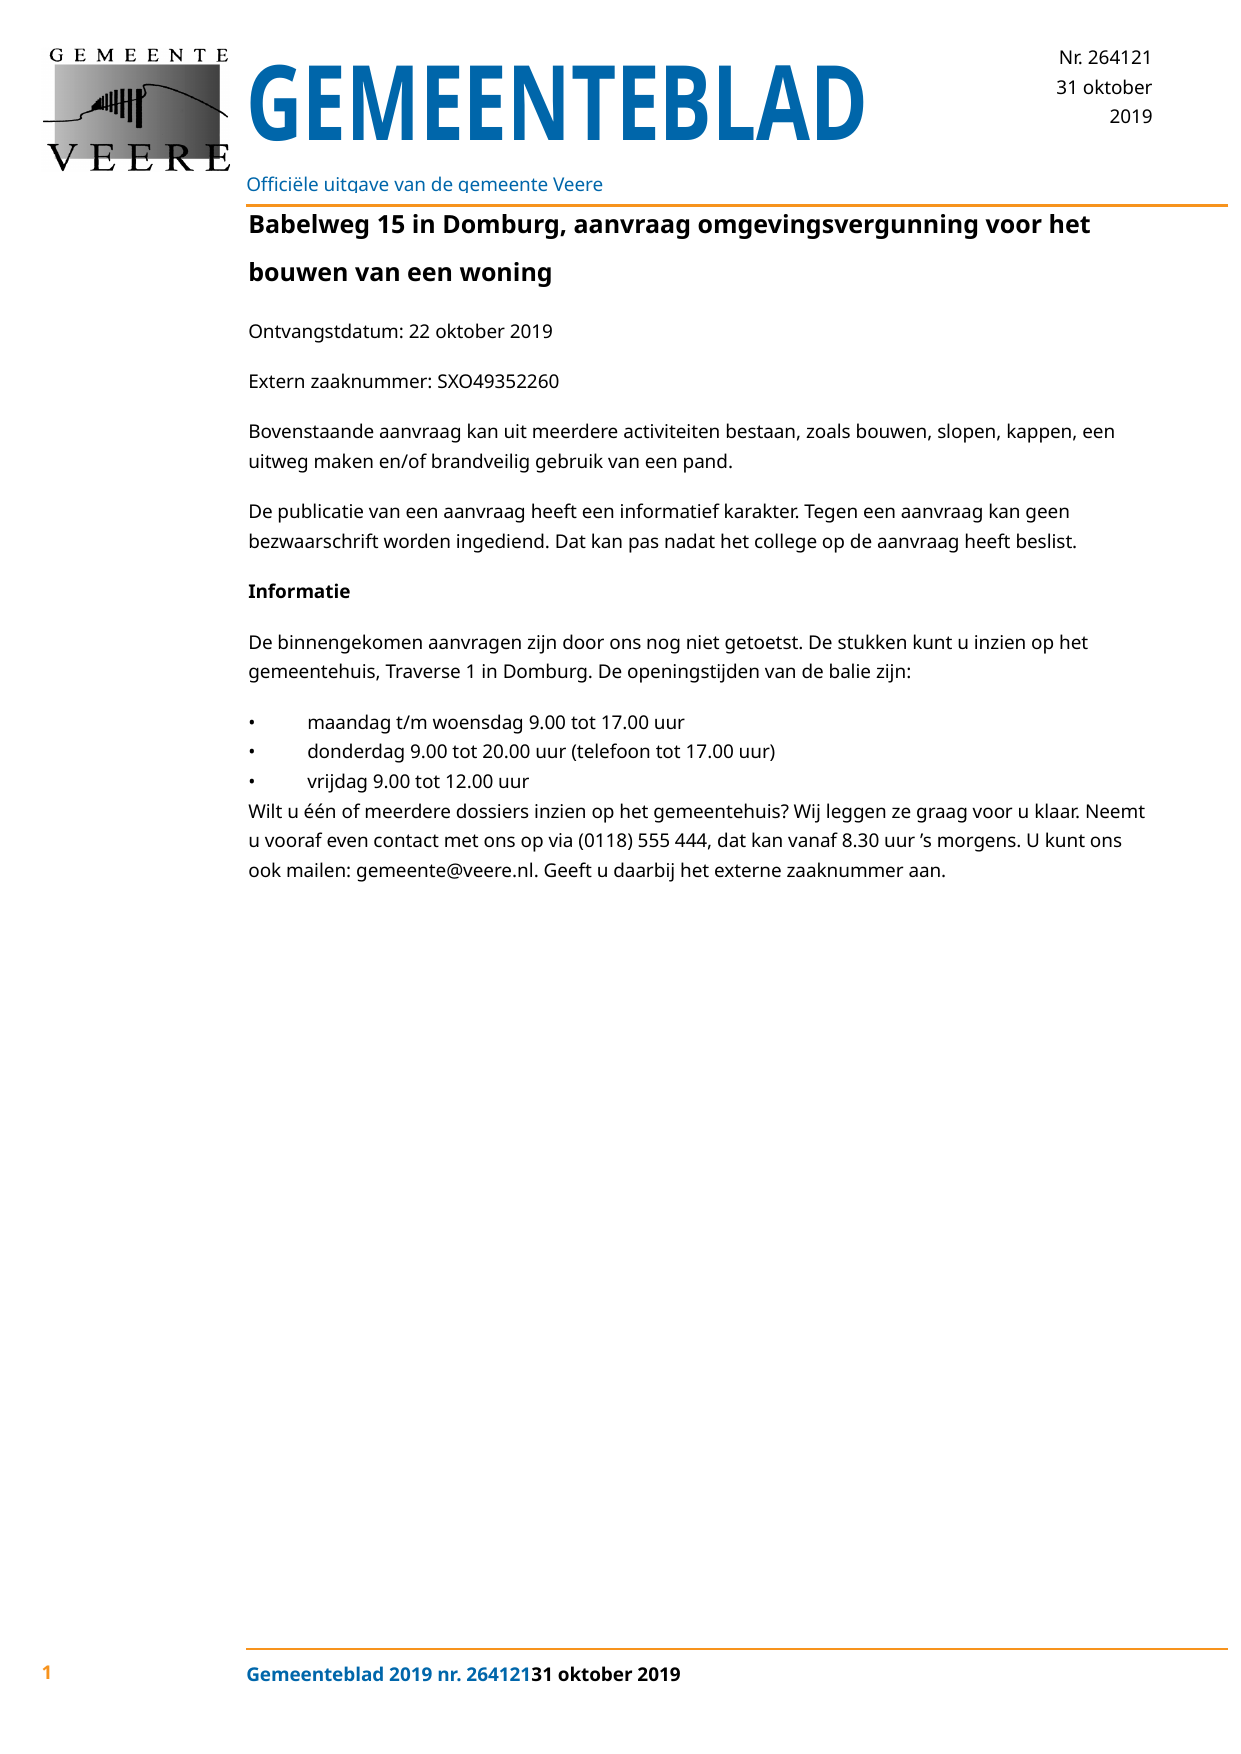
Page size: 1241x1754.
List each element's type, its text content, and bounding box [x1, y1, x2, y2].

text Wilt u één of meerdere dossiers inzien op het gemeentehuis? Wij leggen ze graag voor u klaar. Neemt u vooraf even contact met ons op via (0118) 555 444, dat kan vanaf 8.30 uur ’s morgens. U kunt ons ook mailen: gemeente@veere.nl. Geeft u daarbij het externe zaaknummer aan. [248, 798, 1152, 883]
text De publicatie van een aanvraag heeft een informatief karakter. Tegen een aanvraag kan geen bezwaarschrift worden ingediend. Dat kan pas nadat het college op de aanvraag heeft beslist. [248, 499, 1152, 554]
list maandag t/m woensdag 9.00 tot 17.00 uur [248, 709, 1152, 735]
text Bovenstaande aanvraag kan uit meerdere activiteiten bestaan, zoals bouwen, slopen, kappen, een uitweg maken en/of brandveilig gebruik van een pand. [248, 419, 1152, 474]
text De binnengekomen aanvragen zijn door ons nog niet getoetst. De stukken kunt u inzien op het gemeentehuis, Traverse 1 in Domburg. De openingstijden van de balie zijn: [248, 629, 1152, 684]
text Informatie [248, 579, 1152, 604]
text Babelweg 15 in Domburg, aanvraag omgevingsvergunning voor het bouwen van een woning [248, 207, 1152, 288]
list vrijdag 9.00 tot 12.00 uur [248, 768, 1152, 794]
list donderdag 9.00 tot 20.00 uur (telefoon tot 17.00 uur) [248, 739, 1152, 764]
text Extern zaaknummer: SXO49352260 [248, 368, 1152, 394]
text Ontvangstdatum: 22 oktober 2019 [248, 318, 1152, 344]
picture [41, 47, 231, 172]
